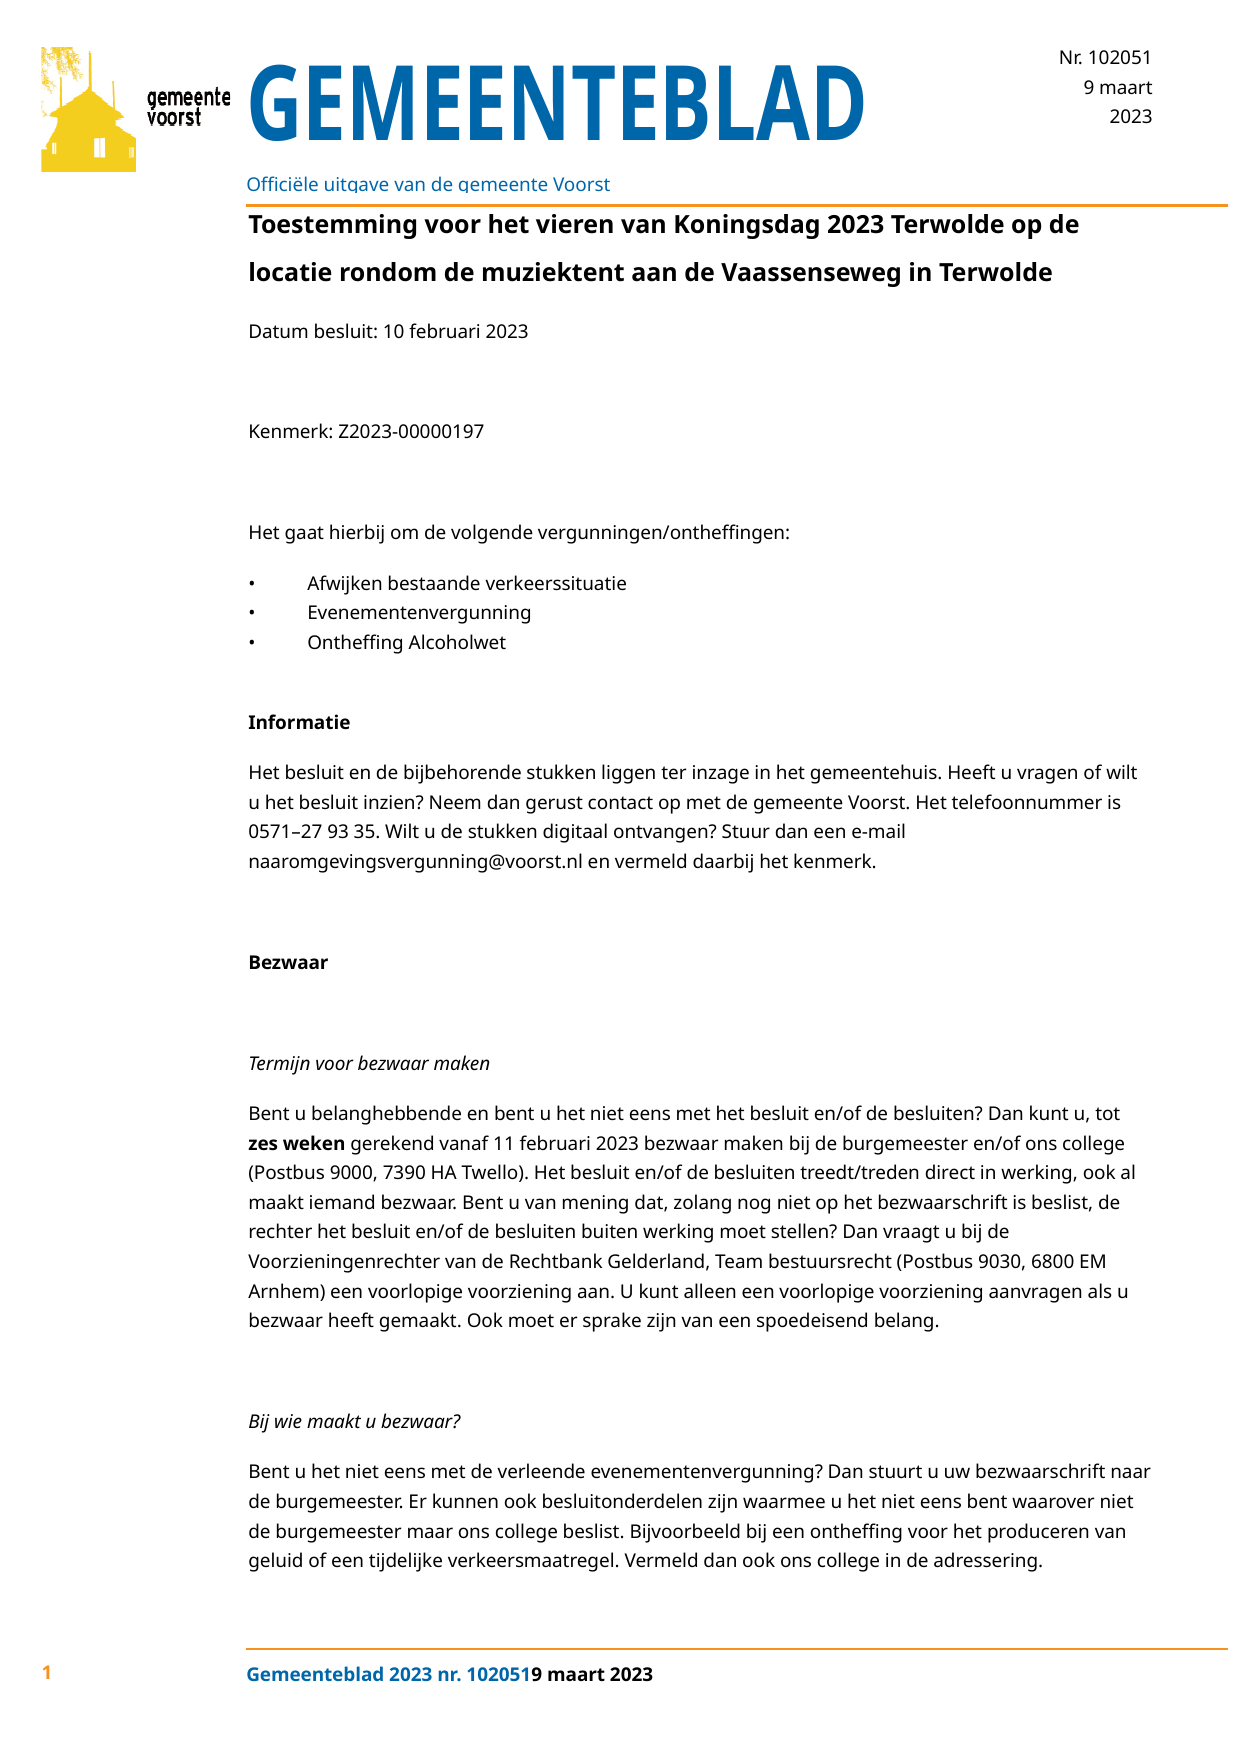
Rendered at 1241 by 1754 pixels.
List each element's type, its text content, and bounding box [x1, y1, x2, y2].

text Bent u het niet eens met de verleende evenementenvergunning? Dan stuurt u uw bezwaarschrift naar de burgemeester. Er kunnen ook besluitonderdelen zijn waarmee u het niet eens bent waarover niet de burgemeester maar ons college beslist. Bijvoorbeeld bij een ontheffing voor het produceren van geluid of een tijdelijke verkeersmaatregel. Vermeld dan ook ons college in de adressering. [248, 1459, 1152, 1573]
text Toestemming voor het vieren van Koningsdag 2023 Terwolde op de locatie rondom de muziektent aan de Vaassenseweg in Terwolde [248, 207, 1152, 288]
text Bezwaar [248, 949, 1152, 975]
list Afwijken bestaande verkeerssituatie [248, 570, 1152, 596]
text Bent u belanghebbende en bent u het niet eens met het besluit en/of de besluiten? Dan kunt u, tot zes weken gerekend vanaf 11 februari 2023 bezwaar maken bij de burgemeester en/of ons college (Postbus 9000, 7390 HA Twello). Het besluit en/of de besluiten treedt/treden direct in werking, ook al maakt iemand bezwaar. Bent u van mening dat, zolang nog niet op het bezwaarschrift is beslist, de rechter het besluit en/of de besluiten buiten werking moet stellen? Dan vraagt u bij de Voorzieningenrechter van de Rechtbank Gelderland, Team bestuursrecht (Postbus 9030, 6800 EM Arnhem) een voorlopige voorziening aan. U kunt alleen een voorlopige voorziening aanvragen als u bezwaar heeft gemaakt. Ook moet er sprake zijn van een spoedeisend belang. [248, 1100, 1152, 1333]
text Het gaat hierbij om de volgende vergunningen/ontheffingen: [248, 519, 1152, 545]
text Informatie [248, 709, 1152, 735]
list Evenementenvergunning [248, 599, 1152, 625]
picture [41, 47, 231, 172]
text Bij wie maakt u bezwaar? [248, 1408, 1152, 1434]
text Datum besluit: 10 februari 2023 [248, 318, 1152, 344]
list Ontheffing Alcoholwet [248, 629, 1152, 655]
text Het besluit en de bijbehorende stukken liggen ter inzage in het gemeentehuis. Heeft u vragen of wilt u het besluit inzien? Neem dan gerust contact op met de gemeente Voorst. Het telefoonnummer is 0571–27 93 35. Wilt u de stukken digitaal ontvangen? Stuur dan een e-mail naaromgevingsvergunning@voorst.nl en vermeld daarbij het kenmerk. [248, 759, 1152, 874]
text Termijn voor bezwaar maken [248, 1050, 1152, 1076]
text Kenmerk: Z2023-00000197 [248, 419, 1152, 444]
